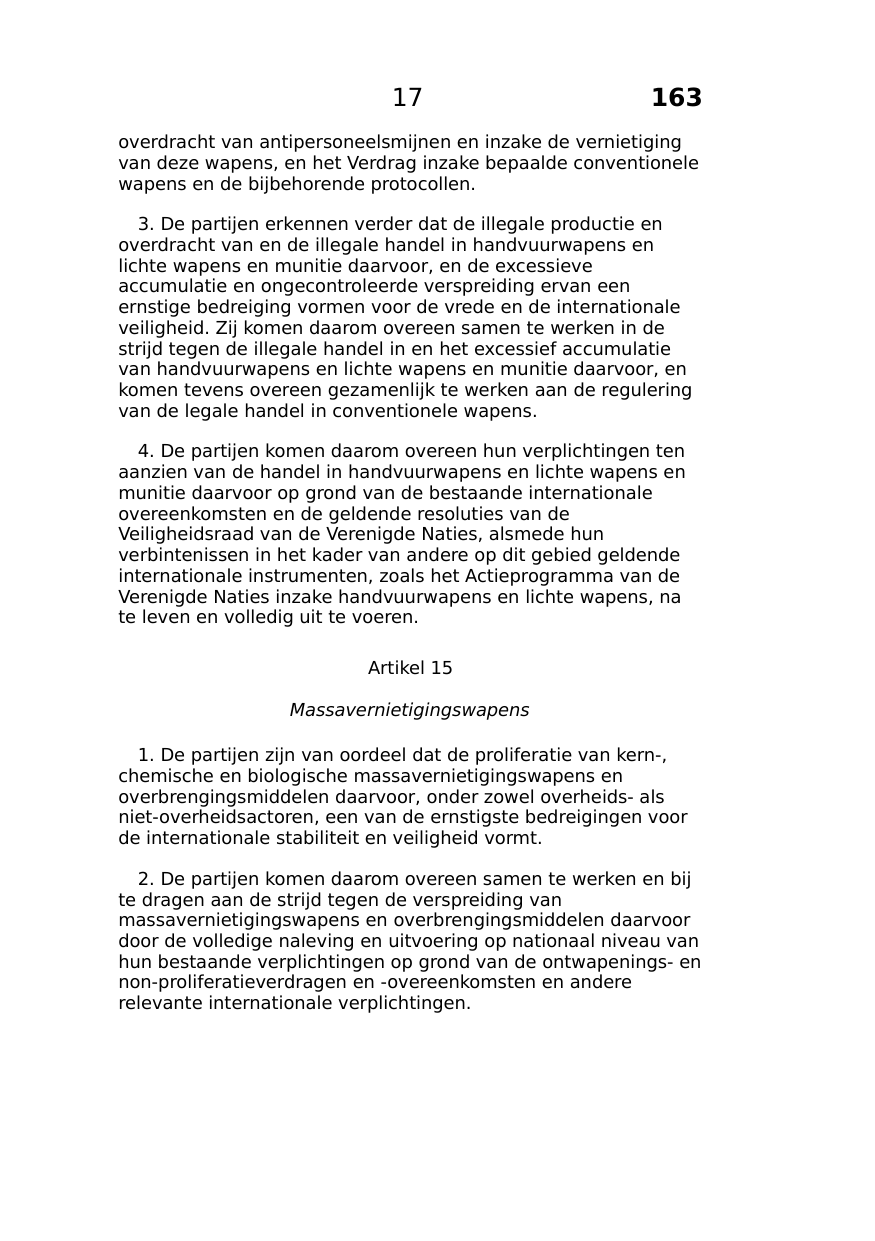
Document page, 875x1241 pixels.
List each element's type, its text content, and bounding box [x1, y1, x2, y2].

text 3. De partijen erkennen verder dat de illegale productie en overdracht van en de illegale handel in handvuurwapens en lichte wapens en munitie daarvoor, en de excessieve accumulatie en ongecontroleerde verspreiding ervan een ernstige bedreiging vormen voor de vrede en de internationale veiligheid. Zij komen daarom overeen samen te werken in de strijd tegen de illegale handel in en het excessief accumulatie van handvuurwapens en lichte wapens en munitie daarvoor, en komen tevens overeen gezamenlijk te werken aan de regulering van de legale handel in conventionele wapens. [118, 214, 703, 421]
subtitle Artikel 15 Massavernietigingswapens [118, 658, 703, 720]
text 1. De partijen zijn van oordeel dat de proliferatie van kern-, chemische en biologische massavernietigingswapens en overbrengingsmiddelen daarvoor, onder zowel overheids- als niet-overheidsactoren, een van de ernstigste bedreigingen voor de internationale stabiliteit en veiligheid vormt. [118, 745, 703, 849]
text 2. De partijen komen daarom overeen samen te werken en bij te dragen aan de strijd tegen de verspreiding van massavernietigingswapens en overbrengingsmiddelen daarvoor door de volledige naleving en uitvoering op nationaal niveau van hun bestaande verplichtingen op grond van de ontwapenings- en non-proliferatieverdragen en -overeenkomsten en andere relevante internationale verplichtingen. [118, 869, 703, 1014]
text overdracht van antipersoneelsmijnen en inzake de vernietiging van deze wapens, en het Verdrag inzake bepaalde conventionele wapens en de bijbehorende protocollen. [118, 132, 703, 194]
text 4. De partijen komen daarom overeen hun verplichtingen ten aanzien van de handel in handvuurwapens en lichte wapens en munitie daarvoor op grond van de bestaande internationale overeenkomsten en de geldende resoluties van de Veiligheidsraad van de Verenigde Naties, alsmede hun verbintenissen in het kader van andere op dit gebied geldende internationale instrumenten, zoals het Actieprogramma van de Verenigde Naties inzake handvuurwapens en lichte wapens, na te leven en volledig uit te voeren. [118, 441, 703, 628]
